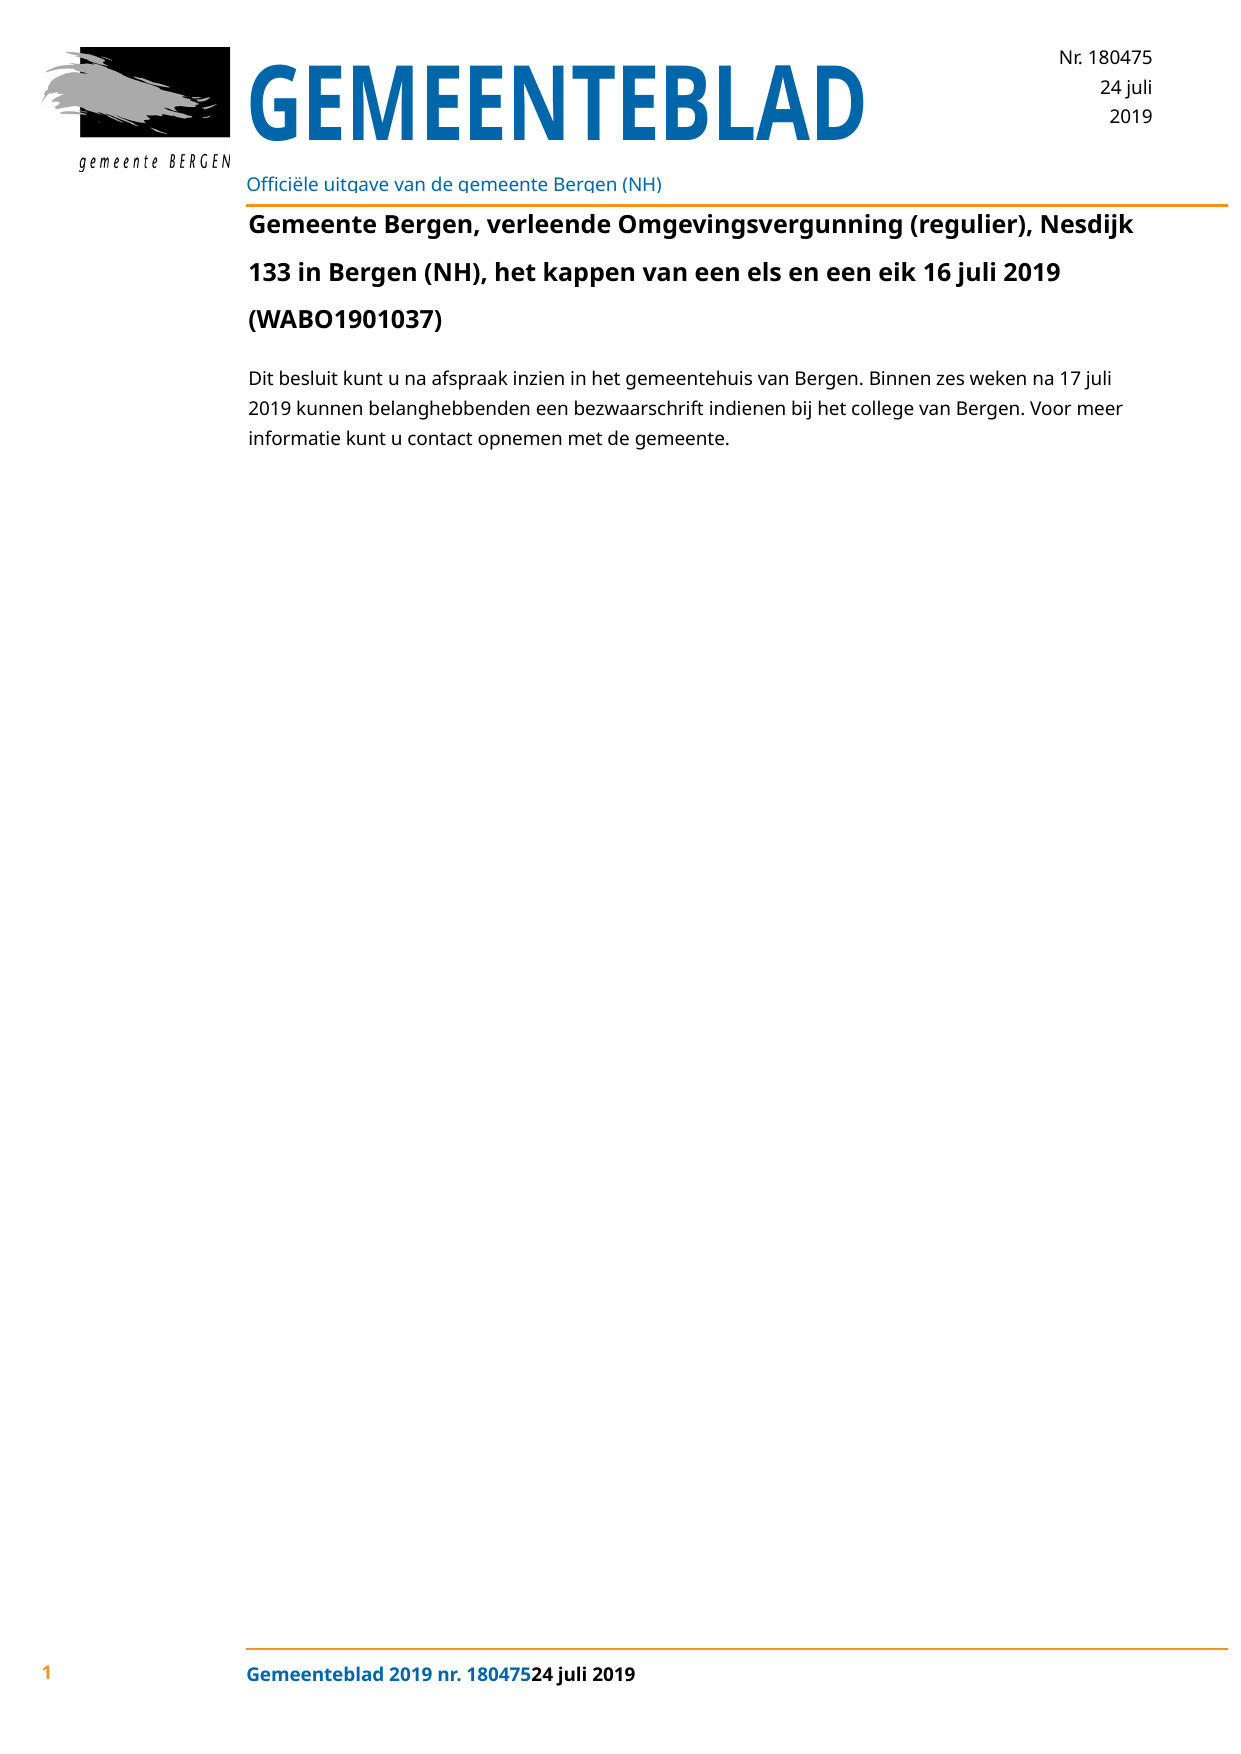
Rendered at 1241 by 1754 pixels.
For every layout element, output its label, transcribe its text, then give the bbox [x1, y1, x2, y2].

text Gemeente Bergen, verleende Omgevingsvergunning (regulier), Nesdijk 133 in Bergen (NH), het kappen van een els en een eik 16 juli 2019 (WABO1901037) [248, 207, 1152, 336]
picture [41, 47, 231, 172]
text Dit besluit kunt u na afspraak inzien in het gemeentehuis van Bergen. Binnen zes weken na 17 juli 2019 kunnen belanghebbenden een bezwaarschrift indienen bij het college van Bergen. Voor meer informatie kunt u contact opnemen met de gemeente. [248, 366, 1152, 450]
